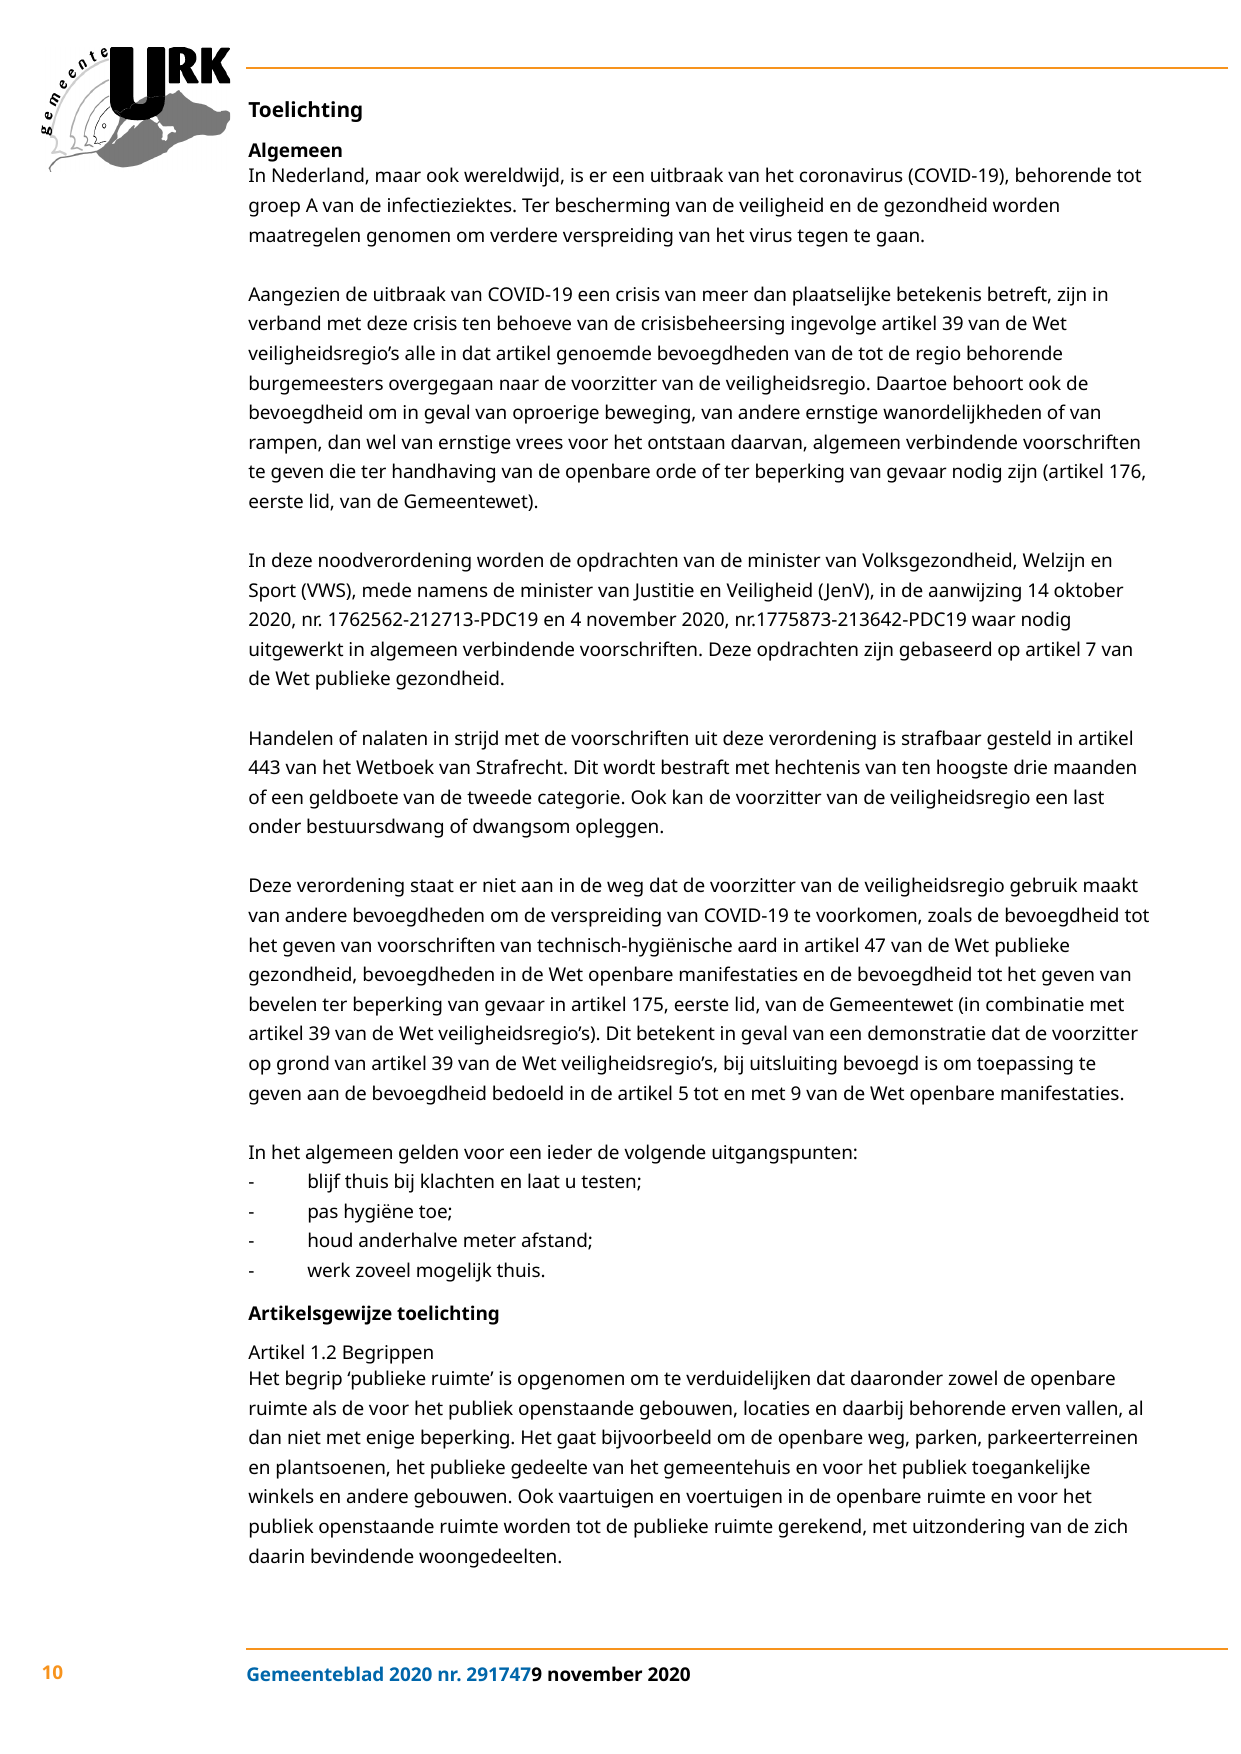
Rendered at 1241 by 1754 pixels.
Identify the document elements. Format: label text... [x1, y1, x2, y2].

text Deze verordening staat er niet aan in de weg dat de voorzitter van de veiligheidsregio gebruik maakt van andere bevoegdheden om de verspreiding van COVID-19 te voorkomen, zoals de bevoegdheid tot het geven van voorschriften van technisch-hygiënische aard in artikel 47 van de Wet publieke gezondheid, bevoegdheden in de Wet openbare manifestaties en de bevoegdheid tot het geven van bevelen ter beperking van gevaar in artikel 175, eerste lid, van de Gemeentewet (in combinatie met artikel 39 van de Wet veiligheidsregio’s). Dit betekent in geval van een demonstratie dat de voorzitter op grond van artikel 39 van de Wet veiligheidsregio’s, bij uitsluiting bevoegd is om toepassing te geven aan de bevoegdheid bedoeld in de artikel 5 tot en met 9 van de Wet openbare manifestaties. [248, 873, 1152, 1105]
picture [41, 47, 231, 172]
list houd anderhalve meter afstand; [248, 1228, 1152, 1253]
text Artikelsgewijze toelichting [248, 1300, 1152, 1326]
text In deze noodverordening worden de opdrachten van de minister van Volksgezondheid, Welzijn en Sport (VWS), mede namens de minister van Justitie en Veiligheid (JenV), in de aanwijzing 14 oktober 2020, nr. 1762562-212713-PDC19 en 4 november 2020, nr.1775873-213642-PDC19 waar nodig uitgewerkt in algemeen verbindende voorschriften. Deze opdrachten zijn gebaseerd op artikel 7 van de Wet publieke gezondheid. [248, 547, 1152, 691]
list werk zoveel mogelijk thuis. [248, 1257, 1152, 1283]
list pas hygiëne toe; [248, 1198, 1152, 1224]
text Artikel 1.2 Begrippen [248, 1339, 1152, 1365]
text Algemeen [248, 137, 1152, 163]
text Het begrip ‘publieke ruimte’ is opgenomen om te verduidelijken dat daaronder zowel de openbare ruimte als de voor het publiek openstaande gebouwen, locaties en daarbij behorende erven vallen, al dan niet met enige beperking. Het gaat bijvoorbeeld om de openbare weg, parken, parkeerterreinen en plantsoenen, het publieke gedeelte van het gemeentehuis en voor het publiek toegankelijke winkels en andere gebouwen. Ook vaartuigen en voertuigen in de openbare ruimte en voor het publiek openstaande ruimte worden tot de publieke ruimte gerekend, met uitzondering van de zich daarin bevindende woongedeelten. [248, 1365, 1152, 1568]
list blijf thuis bij klachten en laat u testen; [248, 1168, 1152, 1194]
text Aangezien de uitbraak van COVID-19 een crisis van meer dan plaatselijke betekenis betreft, zijn in verband met deze crisis ten behoeve van de crisisbeheersing ingevolge artikel 39 van de Wet veiligheidsregio’s alle in dat artikel genoemde bevoegdheden van de tot de regio behorende burgemeesters overgegaan naar de voorzitter van de veiligheidsregio. Daartoe behoort ook de bevoegdheid om in geval van oproerige beweging, van andere ernstige wanordelijkheden of van rampen, dan wel van ernstige vrees voor het ontstaan daarvan, algemeen verbindende voorschriften te geven die ter handhaving van de openbare orde of ter beperking van gevaar nodig zijn (artikel 176, eerste lid, van de Gemeentewet). [248, 281, 1152, 514]
text Toelichting [248, 95, 1152, 123]
text In het algemeen gelden voor een ieder de volgende uitgangspunten: [248, 1139, 1152, 1164]
text In Nederland, maar ook wereldwijd, is er een uitbraak van het coronavirus (COVID-19), behorende tot groep A van de infectieziektes. Ter bescherming van de veiligheid en de gezondheid worden maatregelen genomen om verdere verspreiding van het virus tegen te gaan. [248, 163, 1152, 247]
text Handelen of nalaten in strijd met de voorschriften uit deze verordening is strafbaar gesteld in artikel 443 van het Wetboek van Strafrecht. Dit wordt bestraft met hechtenis van ten hoogste drie maanden of een geldboete van de tweede categorie. Ook kan de voorzitter van de veiligheidsregio een last onder bestuursdwang of dwangsom opleggen. [248, 725, 1152, 839]
